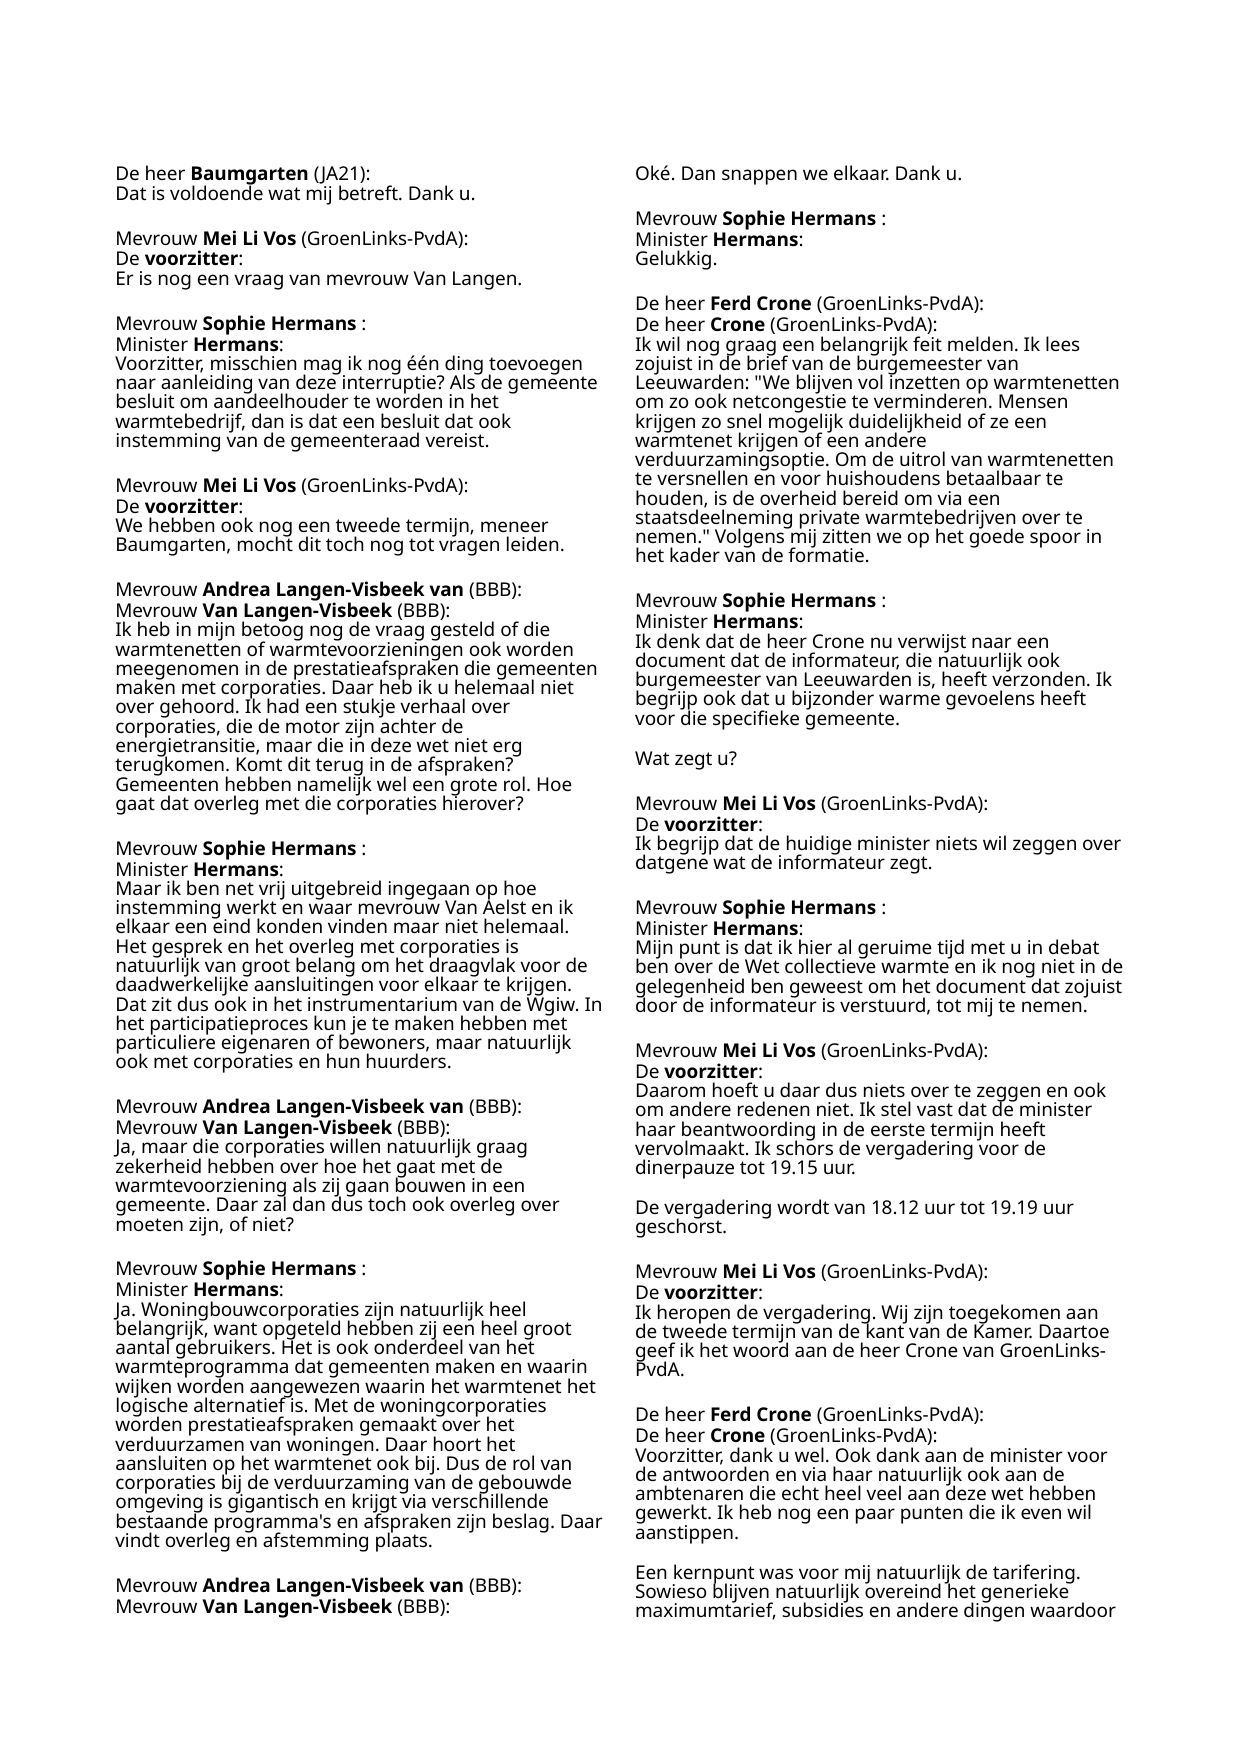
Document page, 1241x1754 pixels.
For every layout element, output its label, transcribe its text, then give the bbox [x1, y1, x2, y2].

text De voorzitter: [635, 1063, 1125, 1082]
text De voorzitter: [115, 498, 605, 517]
text De vergadering wordt van 18.12 uur tot 19.19 uur geschorst. [635, 1199, 1125, 1238]
text De voorzitter: [115, 250, 605, 270]
text Ja. Woningbouwcorporaties zijn natuurlijk heel belangrijk, want opgeteld hebben zij een heel groot aantal gebruikers. Het is ook onderdeel van het warmteprogramma dat gemeenten maken en waarin wijken worden aangewezen waarin het warmtenet het logische alternatief is. Met de woningcorporaties worden prestatieafspraken gemaakt over het verduurzamen van woningen. Daar hoort het aansluiten op het warmtenet ook bij. Dus de rol van corporaties bij de verduurzaming van de gebouwde omgeving is gigantisch en krijgt via verschillende bestaande programma's en afspraken zijn beslag. Daar vindt overleg en afstemming plaats. [115, 1301, 605, 1551]
text Mevrouw Andrea Langen-Visbeek van (BBB): [115, 1572, 605, 1598]
text Ik heropen de vergadering. Wij zijn toegekomen aan de tweede termijn van de kant van de Kamer. Daartoe geef ik het woord aan de heer Crone van GroenLinks-PvdA. [635, 1304, 1125, 1381]
text Mevrouw Mei Li Vos (GroenLinks-PvdA): [115, 472, 605, 498]
text De heer Ferd Crone (GroenLinks-PvdA): [635, 1402, 1125, 1427]
text Mevrouw Sophie Hermans : [635, 205, 1125, 231]
text Mevrouw Mei Li Vos (GroenLinks-PvdA): [635, 1037, 1125, 1063]
text Mevrouw Sophie Hermans : [635, 894, 1125, 920]
text Voorzitter, misschien mag ik nog één ding toevoegen naar aanleiding van deze interruptie? Als de gemeente besluit om aandeelhouder te worden in het warmtebedrijf, dan is dat een besluit dat ook instemming van de gemeenteraad vereist. [115, 355, 605, 451]
text De heer Baumgarten (JA21): [115, 165, 605, 184]
text Gelukkig. [635, 250, 1125, 270]
text Mevrouw Van Langen-Visbeek (BBB): [115, 1598, 605, 1617]
text Mevrouw Sophie Hermans : [635, 588, 1125, 613]
text Mevrouw Sophie Hermans : [115, 310, 605, 336]
text Minister Hermans: [115, 861, 605, 880]
text Wat zegt u? [635, 750, 1125, 769]
text De heer Ferd Crone (GroenLinks-PvdA): [635, 291, 1125, 316]
text Ja, maar die corporaties willen natuurlijk graag zekerheid hebben over hoe het gaat met de warmtevoorziening als zij gaan bouwen in een gemeente. Daar zal dan dus toch ook overleg over moeten zijn, of niet? [115, 1138, 605, 1235]
text Ik begrijp dat de huidige minister niets wil zeggen over datgene wat de informateur zegt. [635, 835, 1125, 873]
text De heer Crone (GroenLinks-PvdA): [635, 316, 1125, 336]
text De voorzitter: [635, 1284, 1125, 1304]
text De heer Crone (GroenLinks-PvdA): [635, 1427, 1125, 1447]
text Oké. Dan snappen we elkaar. Dank u. [635, 165, 1125, 184]
text Minister Hermans: [635, 920, 1125, 939]
text Minister Hermans: [635, 231, 1125, 250]
text Mevrouw Andrea Langen-Visbeek van (BBB): [115, 1093, 605, 1119]
text Dat is voldoende wat mij betreft. Dank u. [115, 184, 605, 204]
text Ik denk dat de heer Crone nu verwijst naar een document dat de informateur, die natuurlijk ook burgemeester van Leeuwarden is, heeft verzonden. Ik begrijp ook dat u bijzonder warme gevoelens heeft voor die specifieke gemeente. [635, 633, 1125, 729]
text Minister Hermans: [635, 613, 1125, 633]
text Minister Hermans: [115, 1281, 605, 1301]
text Mevrouw Van Langen-Visbeek (BBB): [115, 1119, 605, 1138]
text Er is nog een vraag van mevrouw Van Langen. [115, 270, 605, 289]
text Mijn punt is dat ik hier al geruime tijd met u in debat ben over de Wet collectieve warmte en ik nog niet in de gelegenheid ben geweest om het document dat zojuist door de informateur is verstuurd, tot mij te nemen. [635, 939, 1125, 1016]
text Daarom hoeft u daar dus niets over te zeggen en ook om andere redenen niet. Ik stel vast dat de minister haar beantwoording in de eerste termijn heeft vervolmaakt. Ik schors de vergadering voor de dinerpauze tot 19.15 uur. [635, 1082, 1125, 1178]
text De voorzitter: [635, 816, 1125, 835]
text Ik wil nog graag een belangrijk feit melden. Ik lees zojuist in de brief van de burgemeester van Leeuwarden: "We blijven vol inzetten op warmtenetten om zo ook netcongestie te verminderen. Mensen krijgen zo snel mogelijk duidelijkheid of ze een warmtenet krijgen of een andere verduurzamingsoptie. Om de uitrol van warmtenetten te versnellen en voor huishoudens betaalbaar te houden, is de overheid bereid om via een staatsdeelneming private warmtebedrijven over te nemen." Volgens mij zitten we op het goede spoor in het kader van de formatie. [635, 336, 1125, 567]
text Ik heb in mijn betoog nog de vraag gesteld of die warmtenetten of warmtevoorzieningen ook worden meegenomen in de prestatieafspraken die gemeenten maken met corporaties. Daar heb ik u helemaal niet over gehoord. Ik had een stukje verhaal over corporaties, die de motor zijn achter de energietransitie, maar die in deze wet niet erg terugkomen. Komt dit terug in de afspraken? Gemeenten hebben namelijk wel een grote rol. Hoe gaat dat overleg met die corporaties hierover? [115, 621, 605, 814]
text Mevrouw Mei Li Vos (GroenLinks-PvdA): [115, 225, 605, 250]
text Mevrouw Andrea Langen-Visbeek van (BBB): [115, 576, 605, 602]
text Mevrouw Mei Li Vos (GroenLinks-PvdA): [635, 1259, 1125, 1284]
text Mevrouw Van Langen-Visbeek (BBB): [115, 602, 605, 621]
text Maar ik ben net vrij uitgebreid ingegaan op hoe instemming werkt en waar mevrouw Van Aelst en ik elkaar een eind konden vinden maar niet helemaal. Het gesprek en het overleg met corporaties is natuurlijk van groot belang om het draagvlak voor de daadwerkelijke aansluitingen voor elkaar te krijgen. Dat zit dus ook in het instrumentarium van de Wgiw. In het participatieproces kun je te maken hebben met particuliere eigenaren of bewoners, maar natuurlijk ook met corporaties en hun huurders. [115, 880, 605, 1073]
text Voorzitter, dank u wel. Ook dank aan de minister voor de antwoorden en via haar natuurlijk ook aan de ambtenaren die echt heel veel aan deze wet hebben gewerkt. Ik heb nog een paar punten die ik even wil aanstippen. [635, 1447, 1125, 1543]
text Een kernpunt was voor mij natuurlijk de tarifering. Sowieso blijven natuurlijk overeind het generieke maximumtarief, subsidies en andere dingen waardoor [635, 1564, 1125, 1621]
text Mevrouw Sophie Hermans : [115, 835, 605, 861]
text Minister Hermans: [115, 336, 605, 355]
text Mevrouw Sophie Hermans : [115, 1256, 605, 1281]
text Mevrouw Mei Li Vos (GroenLinks-PvdA): [635, 790, 1125, 816]
text We hebben ook nog een tweede termijn, meneer Baumgarten, mocht dit toch nog tot vragen leiden. [115, 517, 605, 556]
